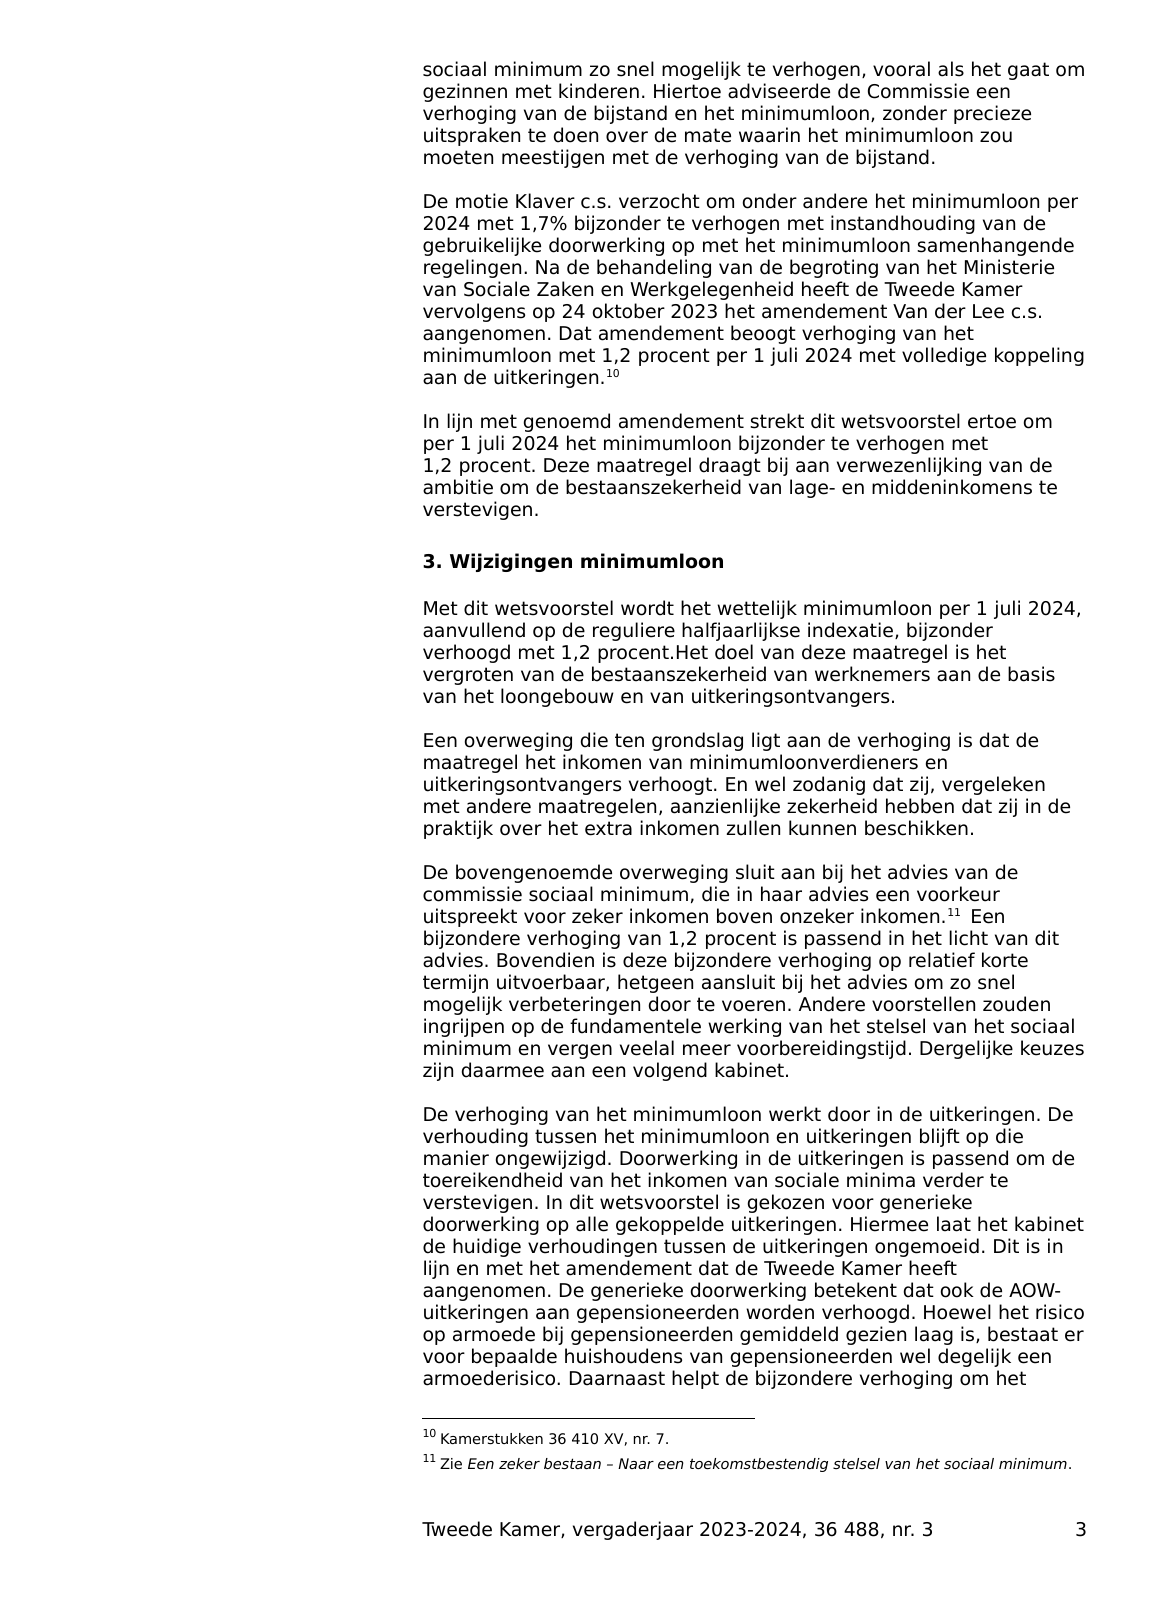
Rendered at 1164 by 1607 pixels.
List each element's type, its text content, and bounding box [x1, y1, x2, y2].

text Kamerstukken 36 410 XV, nr. 7. [422, 1427, 1087, 1449]
subtitle 3. Wijzigingen minimumloon [422, 551, 1087, 573]
text De motie Klaver c.s. verzocht om onder andere het minimumloon per 2024 met 1,7% bijzonder te verhogen met instandhouding van de gebruikelijke doorwerking op met het minimumloon samenhangende regelingen. Na de behandeling van de begroting van het Ministerie van Sociale Zaken en Werkgelegenheid heeft de Tweede Kamer vervolgens op 24 oktober 2023 het amendement Van der Lee c.s. aangenomen. Dat amendement beoogt verhoging van het minimumloon met 1,2 procent per 1 juli 2024 met volledige koppeling aan de uitkeringen. [422, 191, 1087, 389]
text De bovengenoemde overweging sluit aan bij het advies van de commissie sociaal minimum, die in haar advies een voorkeur uitspreekt voor zeker inkomen boven onzeker inkomen. Een bijzondere verhoging van 1,2 procent is passend in het licht van dit advies. Bovendien is deze bijzondere verhoging op relatief korte termijn uitvoerbaar, hetgeen aansluit bij het advies om zo snel mogelijk verbeteringen door te voeren. Andere voorstellen zouden ingrijpen op de fundamentele werking van het stelsel van het sociaal minimum en vergen veelal meer voorbereidingstijd. Dergelijke keuzes zijn daarmee aan een volgend kabinet. [422, 862, 1087, 1082]
text De verhoging van het minimumloon werkt door in de uitkeringen. De verhouding tussen het minimumloon en uitkeringen blijft op die manier ongewijzigd. Doorwerking in de uitkeringen is passend om de toereikendheid van het inkomen van sociale minima verder te verstevigen. In dit wetsvoorstel is gekozen voor generieke doorwerking op alle gekoppelde uitkeringen. Hiermee laat het kabinet de huidige verhoudingen tussen de uitkeringen ongemoeid. Dit is in lijn en met het amendement dat de Tweede Kamer heeft aangenomen. De generieke doorwerking betekent dat ook de AOW-uitkeringen aan gepensioneerden worden verhoogd. Hoewel het risico op armoede bij gepensioneerden gemiddeld gezien laag is, bestaat er voor bepaalde huishoudens van gepensioneerden wel degelijk een armoederisico. Daarnaast helpt de bijzondere verhoging om het [422, 1104, 1087, 1390]
text Een overweging die ten grondslag ligt aan de verhoging is dat de maatregel het inkomen van minimumloonverdieners en uitkeringsontvangers verhoogt. En wel zodanig dat zij, vergeleken met andere maatregelen, aanzienlijke zekerheid hebben dat zij in de praktijk over het extra inkomen zullen kunnen beschikken. [422, 730, 1087, 840]
text sociaal minimum zo snel mogelijk te verhogen, vooral als het gaat om gezinnen met kinderen. Hiertoe adviseerde de Commissie een verhoging van de bijstand en het minimumloon, zonder precieze uitspraken te doen over de mate waarin het minimumloon zou moeten meestijgen met de verhoging van de bijstand. [422, 59, 1087, 169]
text Met dit wetsvoorstel wordt het wettelijk minimumloon per 1 juli 2024, aanvullend op de reguliere halfjaarlijkse indexatie, bijzonder verhoogd met 1,2 procent.Het doel van deze maatregel is het vergroten van de bestaanszekerheid van werknemers aan de basis van het loongebouw en van uitkeringsontvangers. [422, 598, 1087, 708]
text In lijn met genoemd amendement strekt dit wetsvoorstel ertoe om per 1 juli 2024 het minimumloon bijzonder te verhogen met 1,2 procent. Deze maatregel draagt bij aan verwezenlijking van de ambitie om de bestaanszekerheid van lage- en middeninkomens te verstevigen. [422, 411, 1087, 521]
text Zie Een zeker bestaan – Naar een toekomstbestendig stelsel van het sociaal minimum. [422, 1452, 1087, 1474]
